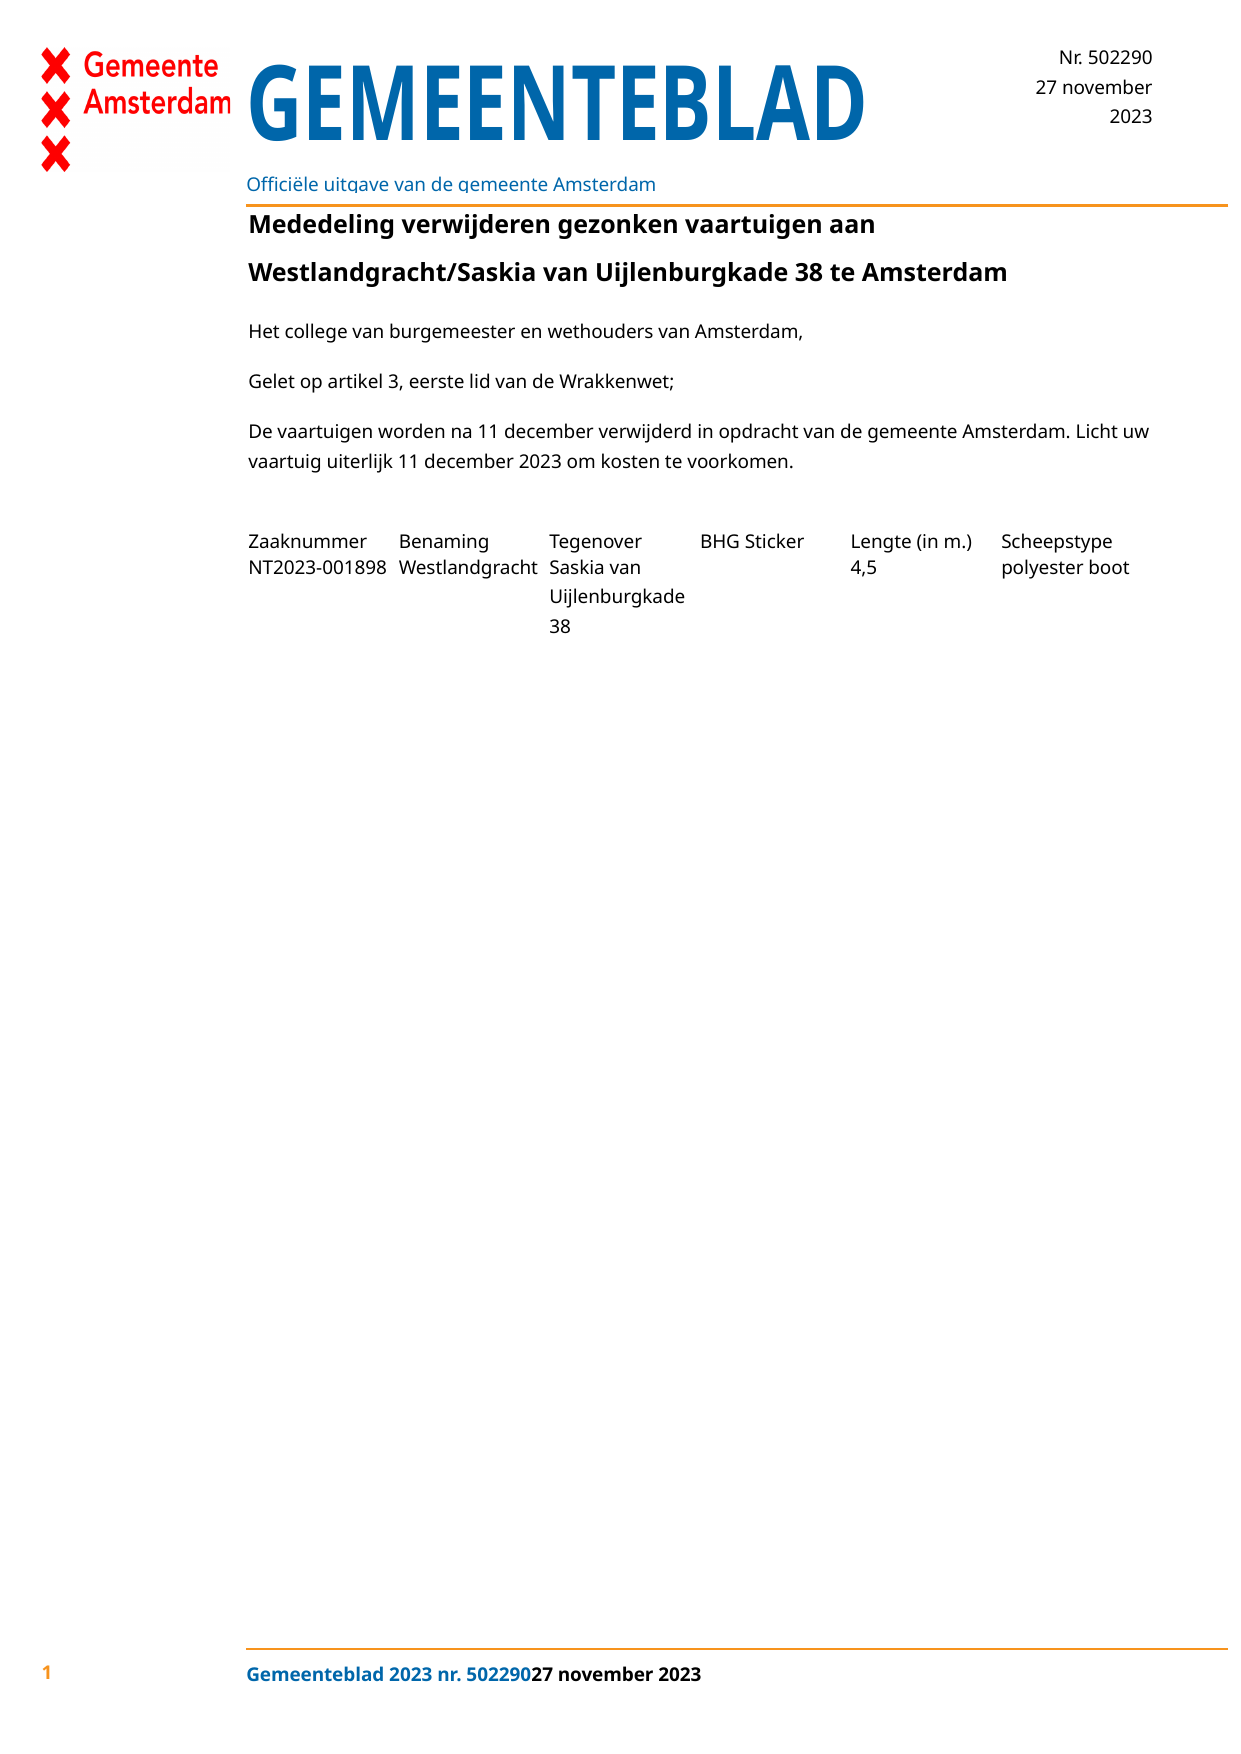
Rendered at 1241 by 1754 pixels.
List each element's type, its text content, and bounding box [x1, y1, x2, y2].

table_cell Saskia van Uijlenburgkade 38 [549, 554, 700, 639]
table_header Benaming [399, 529, 549, 554]
text Gelet op artikel 3, eerste lid van de Wrakkenwet; [248, 368, 1152, 394]
text Het college van burgemeester en wethouders van Amsterdam, [248, 318, 1152, 344]
table_cell [700, 554, 850, 639]
table_cell NT2023-001898 [248, 554, 398, 639]
table_header Lengte (in m.) [850, 529, 1001, 554]
picture [41, 47, 231, 172]
table_header Scheepstype [1001, 529, 1152, 554]
table_cell 4,5 [850, 554, 1001, 639]
table_header Zaaknummer [248, 529, 398, 554]
text Mededeling verwijderen gezonken vaartuigen aan Westlandgracht/Saskia van Uijlenburgkade 38 te Amsterdam [248, 207, 1152, 288]
table_header Tegenover [549, 529, 700, 554]
table_cell Westlandgracht [399, 554, 549, 639]
table_cell polyester boot [1001, 554, 1152, 639]
text De vaartuigen worden na 11 december verwijderd in opdracht van de gemeente Amsterdam. Licht uw vaartuig uiterlijk 11 december 2023 om kosten te voorkomen. [248, 419, 1152, 474]
table_header BHG Sticker [700, 529, 850, 554]
